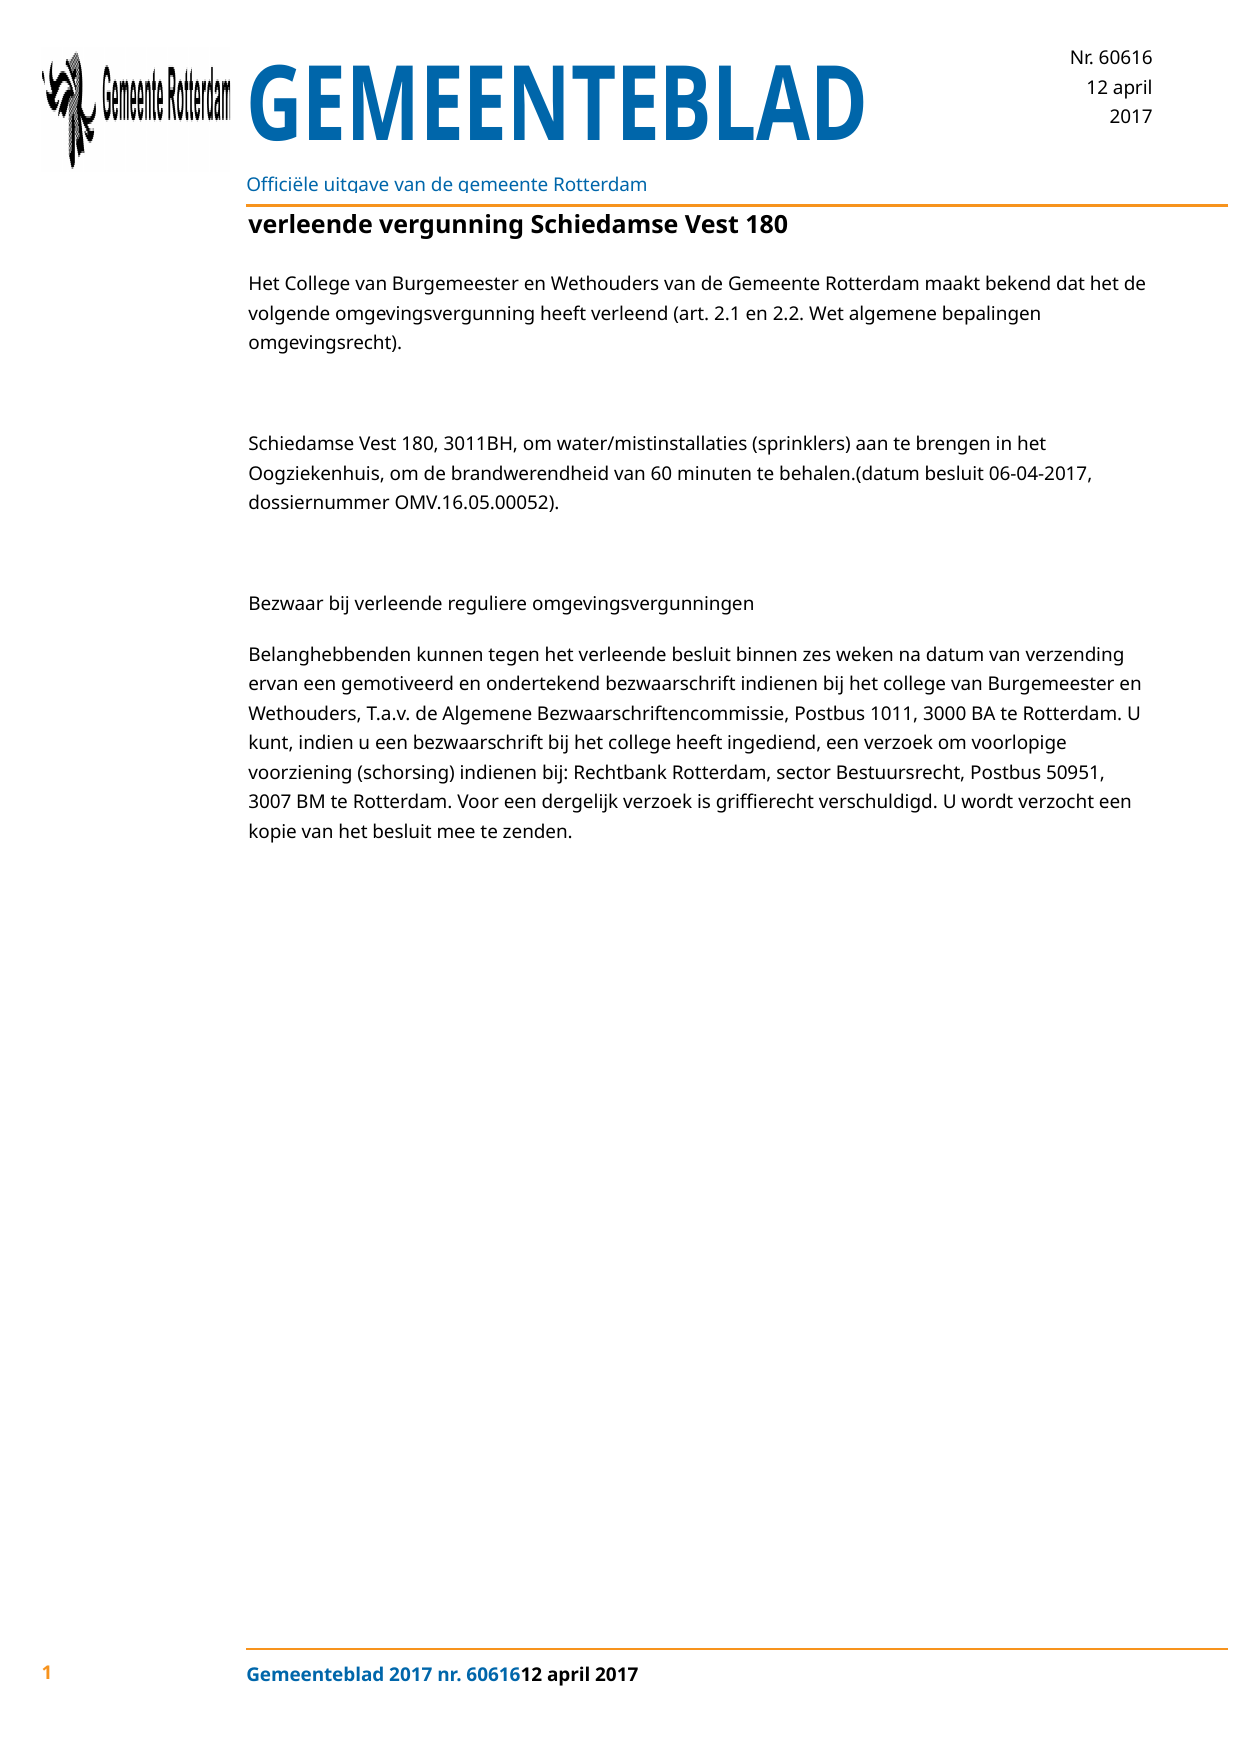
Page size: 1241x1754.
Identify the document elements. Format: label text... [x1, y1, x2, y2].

text Schiedamse Vest 180, 3011BH, om water/mistinstallaties (sprinklers) aan te brengen in het Oogziekenhuis, om de brandwerendheid van 60 minuten te behalen.(datum besluit 06-04-2017, dossiernummer OMV.16.05.00052). [248, 430, 1152, 515]
picture [41, 47, 231, 172]
text verleende vergunning Schiedamse Vest 180 [248, 207, 1152, 241]
text Belanghebbenden kunnen tegen het verleende besluit binnen zes weken na datum van verzending ervan een gemotiveerd en ondertekend bezwaarschrift indienen bij het college van Burgemeester en Wethouders, T.a.v. de Algemene Bezwaarschriftencommissie, Postbus 1011, 3000 BA te Rotterdam. U kunt, indien u een bezwaarschrift bij het college heeft ingediend, een verzoek om voorlopige voorziening (schorsing) indienen bij: Rechtbank Rotterdam, sector Bestuursrecht, Postbus 50951, 3007 BM te Rotterdam. Voor een dergelijk verzoek is griffierecht verschuldigd. U wordt verzocht een kopie van het besluit mee te zenden. [248, 641, 1152, 844]
text Bezwaar bij verleende reguliere omgevingsvergunningen [248, 590, 1152, 616]
text Het College van Burgemeester en Wethouders van de Gemeente Rotterdam maakt bekend dat het de volgende omgevingsvergunning heeft verleend (art. 2.1 en 2.2. Wet algemene bepalingen omgevingsrecht). [248, 270, 1152, 355]
